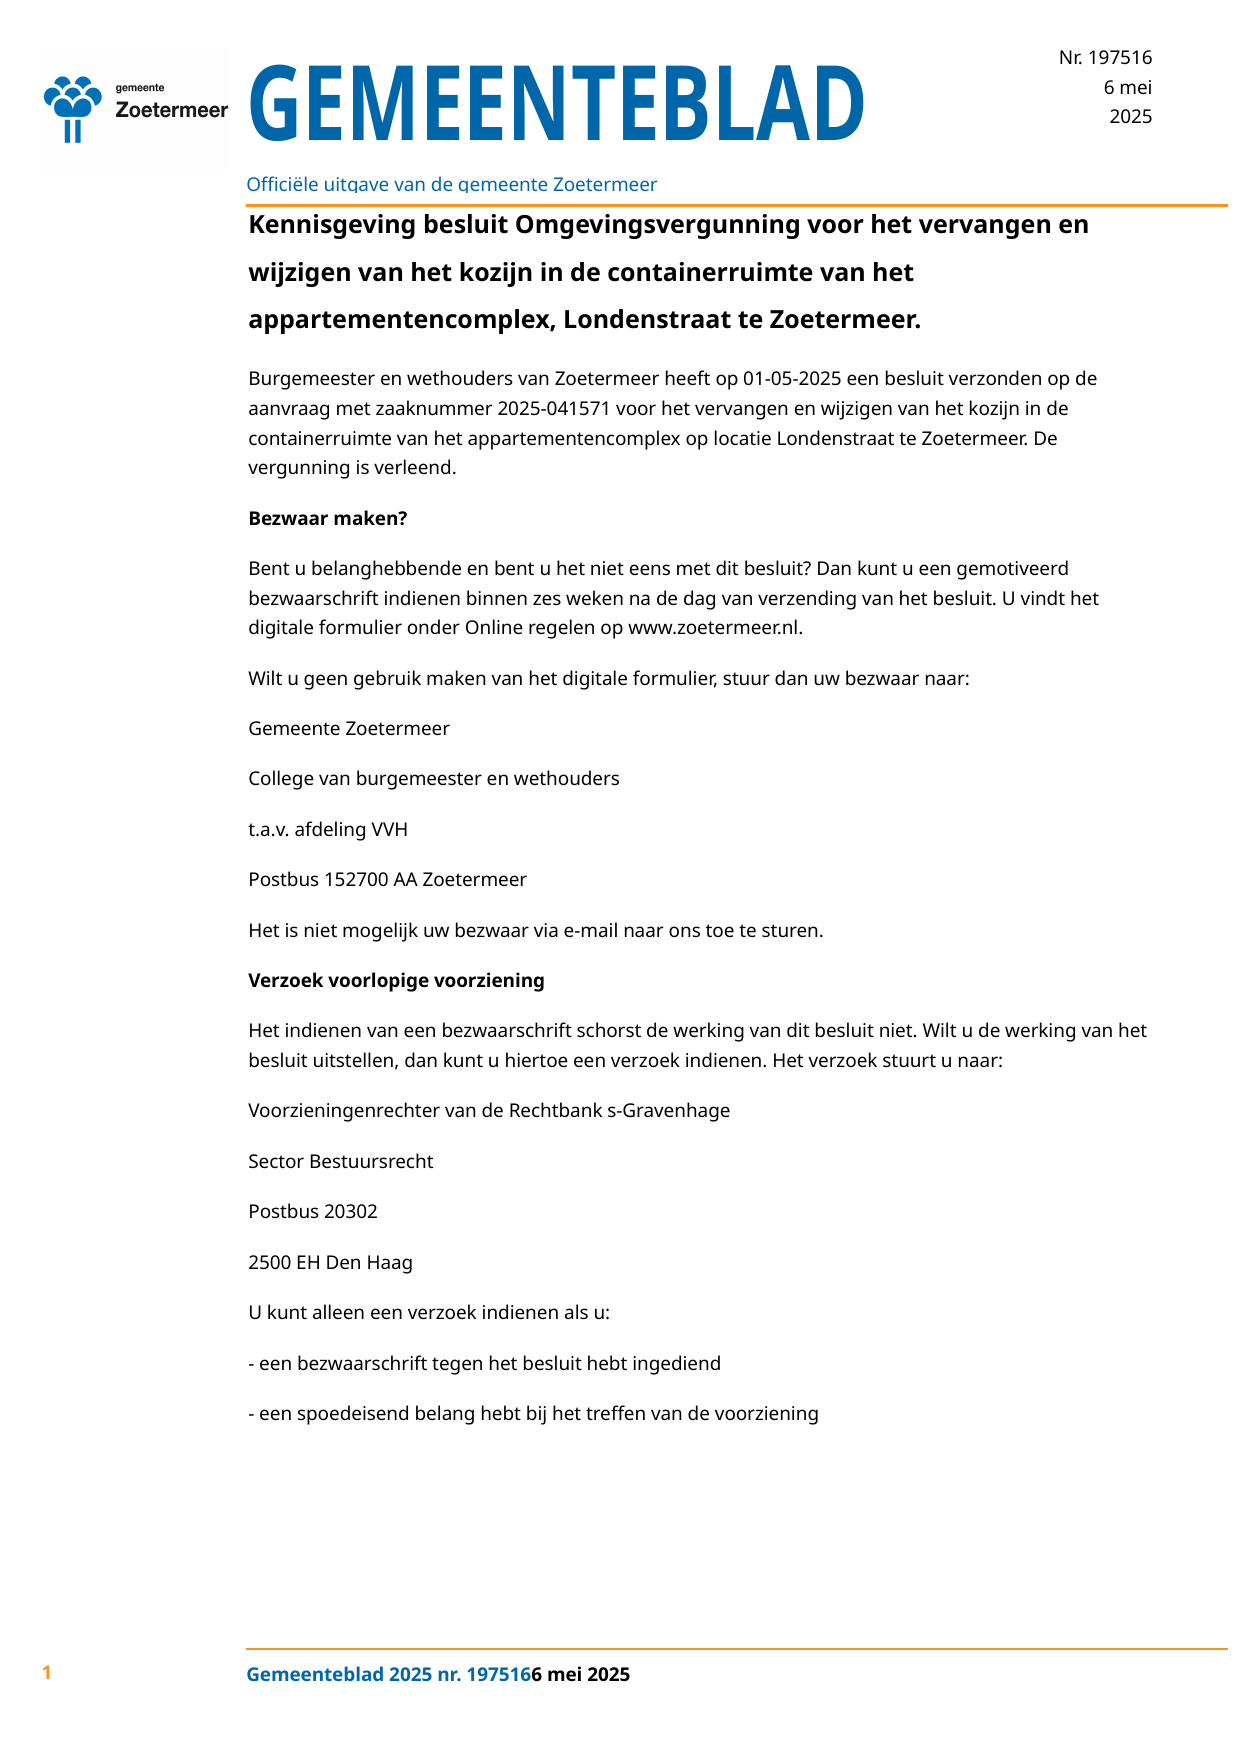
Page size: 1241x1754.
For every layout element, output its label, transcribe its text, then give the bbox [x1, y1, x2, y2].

text Sector Bestuursrecht [248, 1148, 1152, 1174]
picture [41, 47, 231, 172]
text - een bezwaarschrift tegen het besluit hebt ingediend [248, 1350, 1152, 1375]
text U kunt alleen een verzoek indienen als u: [248, 1299, 1152, 1325]
text College van burgemeester en wethouders [248, 766, 1152, 791]
text Burgemeester en wethouders van Zoetermeer heeft op 01-05-2025 een besluit verzonden op de aanvraag met zaaknummer 2025-041571 voor het vervangen en wijzigen van het kozijn in de containerruimte van het appartementencomplex op locatie Londenstraat te Zoetermeer. De vergunning is verleend. [248, 366, 1152, 480]
text Verzoek voorlopige voorziening [248, 967, 1152, 993]
text Het is niet mogelijk uw bezwaar via e-mail naar ons toe te sturen. [248, 917, 1152, 942]
text 2500 EH Den Haag [248, 1249, 1152, 1274]
text Postbus 152700 AA Zoetermeer [248, 866, 1152, 892]
text Postbus 20302 [248, 1198, 1152, 1224]
text t.a.v. afdeling VVH [248, 816, 1152, 842]
text Het indienen van een bezwaarschrift schorst de werking van dit besluit niet. Wilt u de werking van het besluit uitstellen, dan kunt u hiertoe een verzoek indienen. Het verzoek stuurt u naar: [248, 1018, 1152, 1073]
text Gemeente Zoetermeer [248, 715, 1152, 741]
text - een spoedeisend belang hebt bij het treffen van de voorziening [248, 1400, 1152, 1426]
text Kennisgeving besluit Omgevingsvergunning voor het vervangen en wijzigen van het kozijn in de containerruimte van het appartementencomplex, Londenstraat te Zoetermeer. [248, 207, 1152, 336]
text Bezwaar maken? [248, 505, 1152, 530]
text Bent u belanghebbende en bent u het niet eens met dit besluit? Dan kunt u een gemotiveerd bezwaarschrift indienen binnen zes weken na de dag van verzending van het besluit. U vindt het digitale formulier onder Online regelen op www.zoetermeer.nl. [248, 555, 1152, 640]
text Wilt u geen gebruik maken van het digitale formulier, stuur dan uw bezwaar naar: [248, 665, 1152, 690]
text Voorzieningenrechter van de Rechtbank s-Gravenhage [248, 1098, 1152, 1123]
